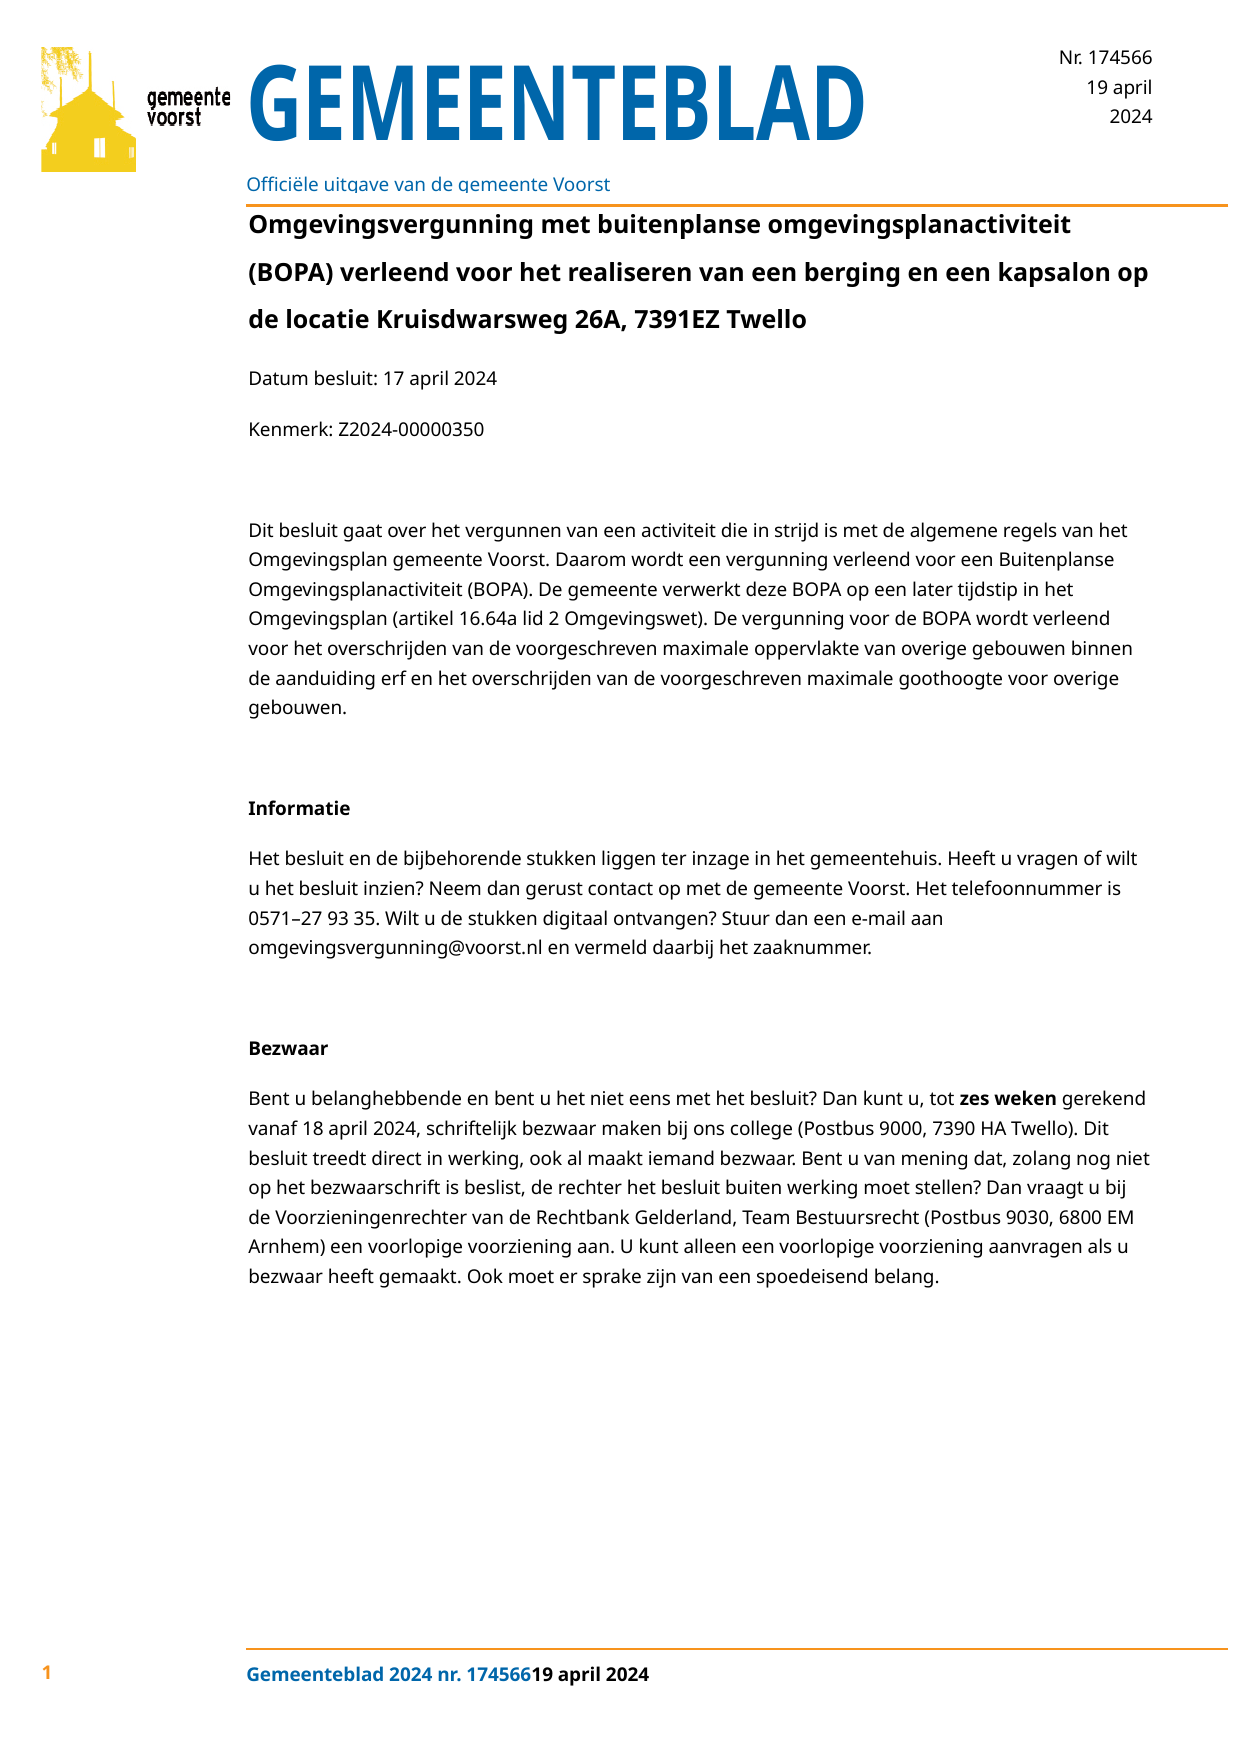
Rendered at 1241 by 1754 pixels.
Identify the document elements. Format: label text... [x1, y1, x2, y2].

text Datum besluit: 17 april 2024 [248, 366, 1152, 391]
text Omgevingsvergunning met buitenplanse omgevingsplanactiviteit (BOPA) verleend voor het realiseren van een berging en een kapsalon op de locatie Kruisdwarsweg 26A, 7391EZ Twello [248, 207, 1152, 336]
text Dit besluit gaat over het vergunnen van een activiteit die in strijd is met de algemene regels van het Omgevingsplan gemeente Voorst. Daarom wordt een vergunning verleend voor een Buitenplanse Omgevingsplanactiviteit (BOPA). De gemeente verwerkt deze BOPA op een later tijdstip in het Omgevingsplan (artikel 16.64a lid 2 Omgevingswet). De vergunning voor de BOPA wordt verleend voor het overschrijden van de voorgeschreven maximale oppervlakte van overige gebouwen binnen de aanduiding erf en het overschrijden van de voorgeschreven maximale goothoogte voor overige gebouwen. [248, 517, 1152, 720]
text Informatie [248, 795, 1152, 821]
text Bent u belanghebbende en bent u het niet eens met het besluit? Dan kunt u, tot zes weken gerekend vanaf 18 april 2024, schriftelijk bezwaar maken bij ons college (Postbus 9000, 7390 HA Twello). Dit besluit treedt direct in werking, ook al maakt iemand bezwaar. Bent u van mening dat, zolang nog niet op het bezwaarschrift is beslist, de rechter het besluit buiten werking moet stellen? Dan vraagt u bij de Voorzieningenrechter van de Rechtbank Gelderland, Team Bestuursrecht (Postbus 9030, 6800 EM Arnhem) een voorlopige voorziening aan. U kunt alleen een voorlopige voorziening aanvragen als u bezwaar heeft gemaakt. Ook moet er sprake zijn van een spoedeisend belang. [248, 1086, 1152, 1289]
text Bezwaar [248, 1035, 1152, 1061]
text Het besluit en de bijbehorende stukken liggen ter inzage in het gemeentehuis. Heeft u vragen of wilt u het besluit inzien? Neem dan gerust contact op met de gemeente Voorst. Het telefoonnummer is 0571–27 93 35. Wilt u de stukken digitaal ontvangen? Stuur dan een e-mail aan omgevingsvergunning@voorst.nl en vermeld daarbij het zaaknummer. [248, 846, 1152, 960]
picture [41, 47, 231, 172]
text Kenmerk: Z2024-00000350 [248, 416, 1152, 442]
